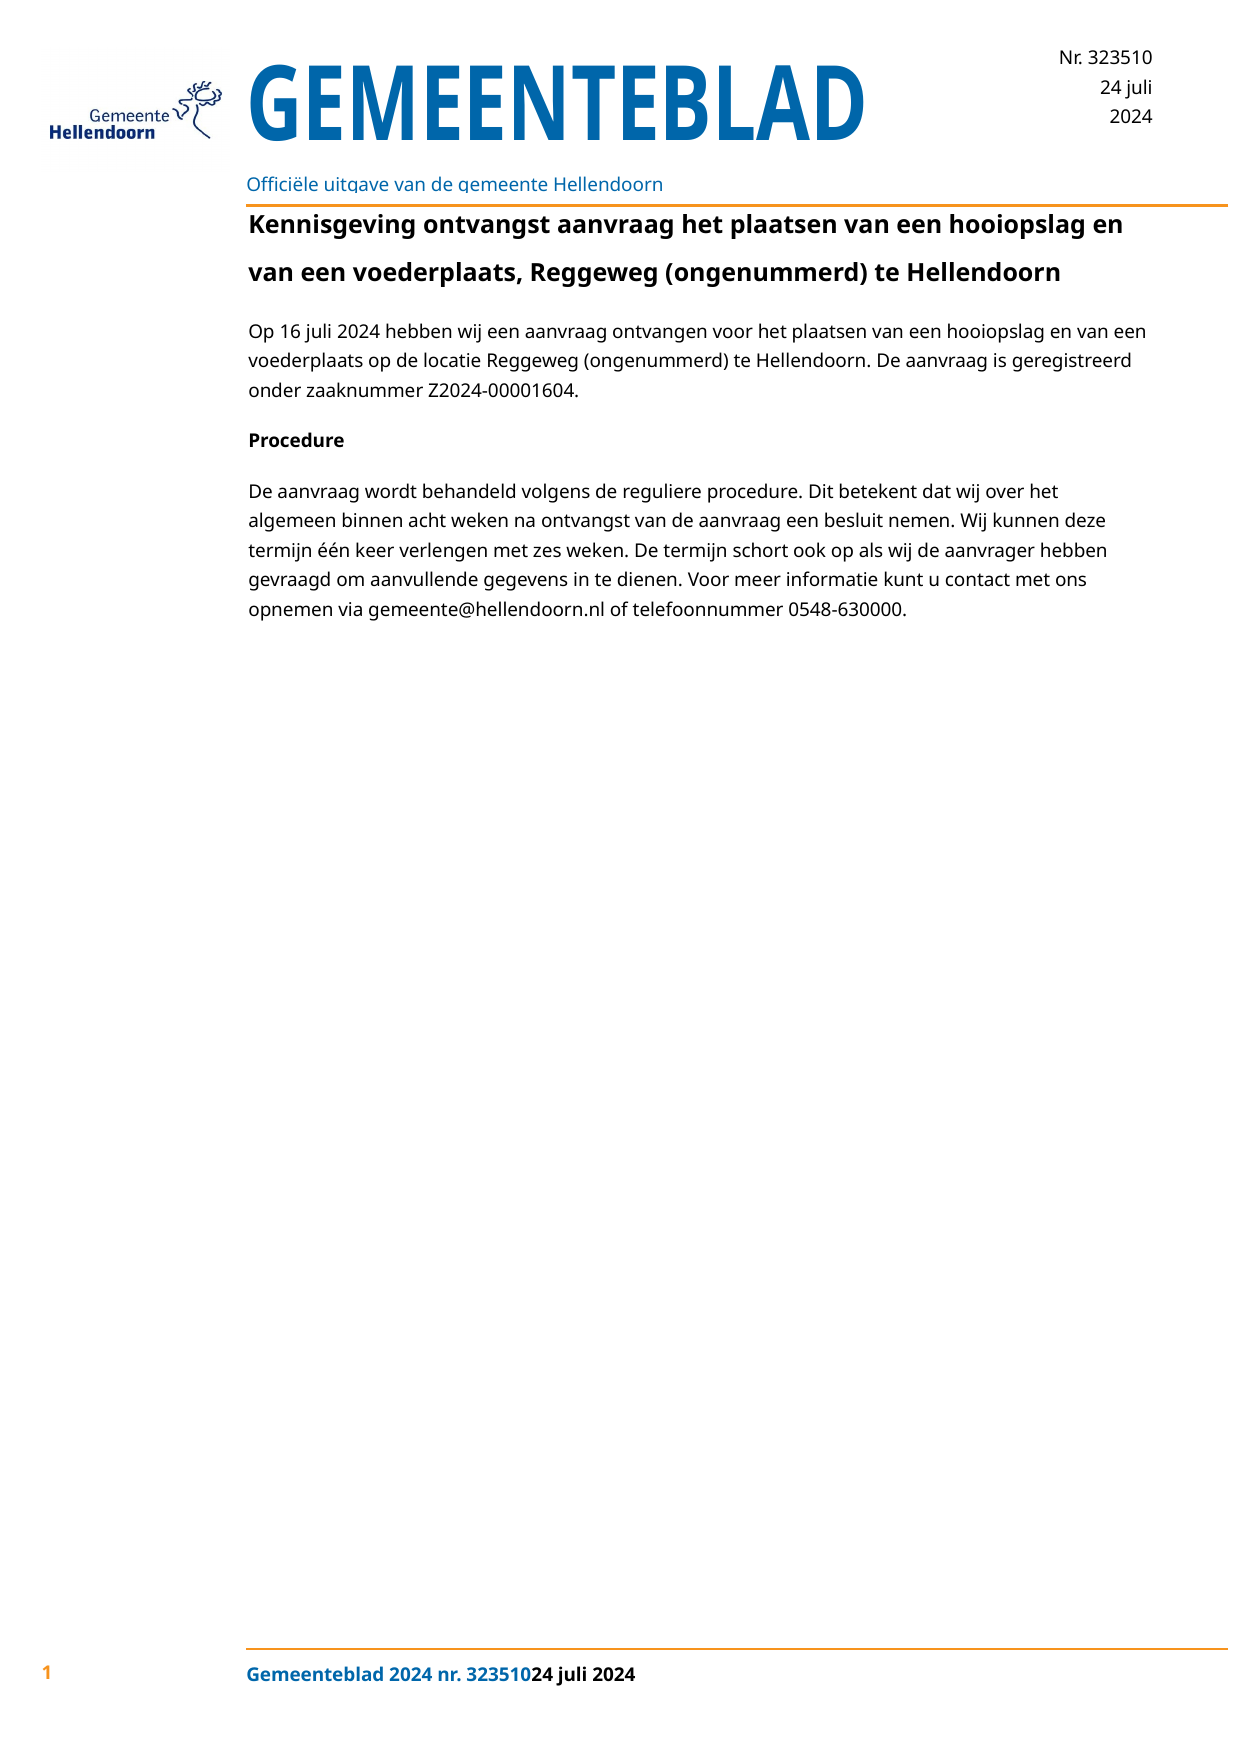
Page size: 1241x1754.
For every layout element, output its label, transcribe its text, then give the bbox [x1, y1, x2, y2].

picture [41, 47, 231, 172]
text De aanvraag wordt behandeld volgens de reguliere procedure. Dit betekent dat wij over het algemeen binnen acht weken na ontvangst van de aanvraag een besluit nemen. Wij kunnen deze termijn één keer verlengen met zes weken. De termijn schort ook op als wij de aanvrager hebben gevraagd om aanvullende gegevens in te dienen. Voor meer informatie kunt u contact met ons opnemen via gemeente@hellendoorn.nl of telefoonnummer 0548-630000. [248, 478, 1152, 622]
text Procedure [248, 427, 1152, 453]
text Kennisgeving ontvangst aanvraag het plaatsen van een hooiopslag en van een voederplaats, Reggeweg (ongenummerd) te Hellendoorn [248, 207, 1152, 288]
text Op 16 juli 2024 hebben wij een aanvraag ontvangen voor het plaatsen van een hooiopslag en van een voederplaats op de locatie Reggeweg (ongenummerd) te Hellendoorn. De aanvraag is geregistreerd onder zaaknummer Z2024-00001604. [248, 318, 1152, 403]
